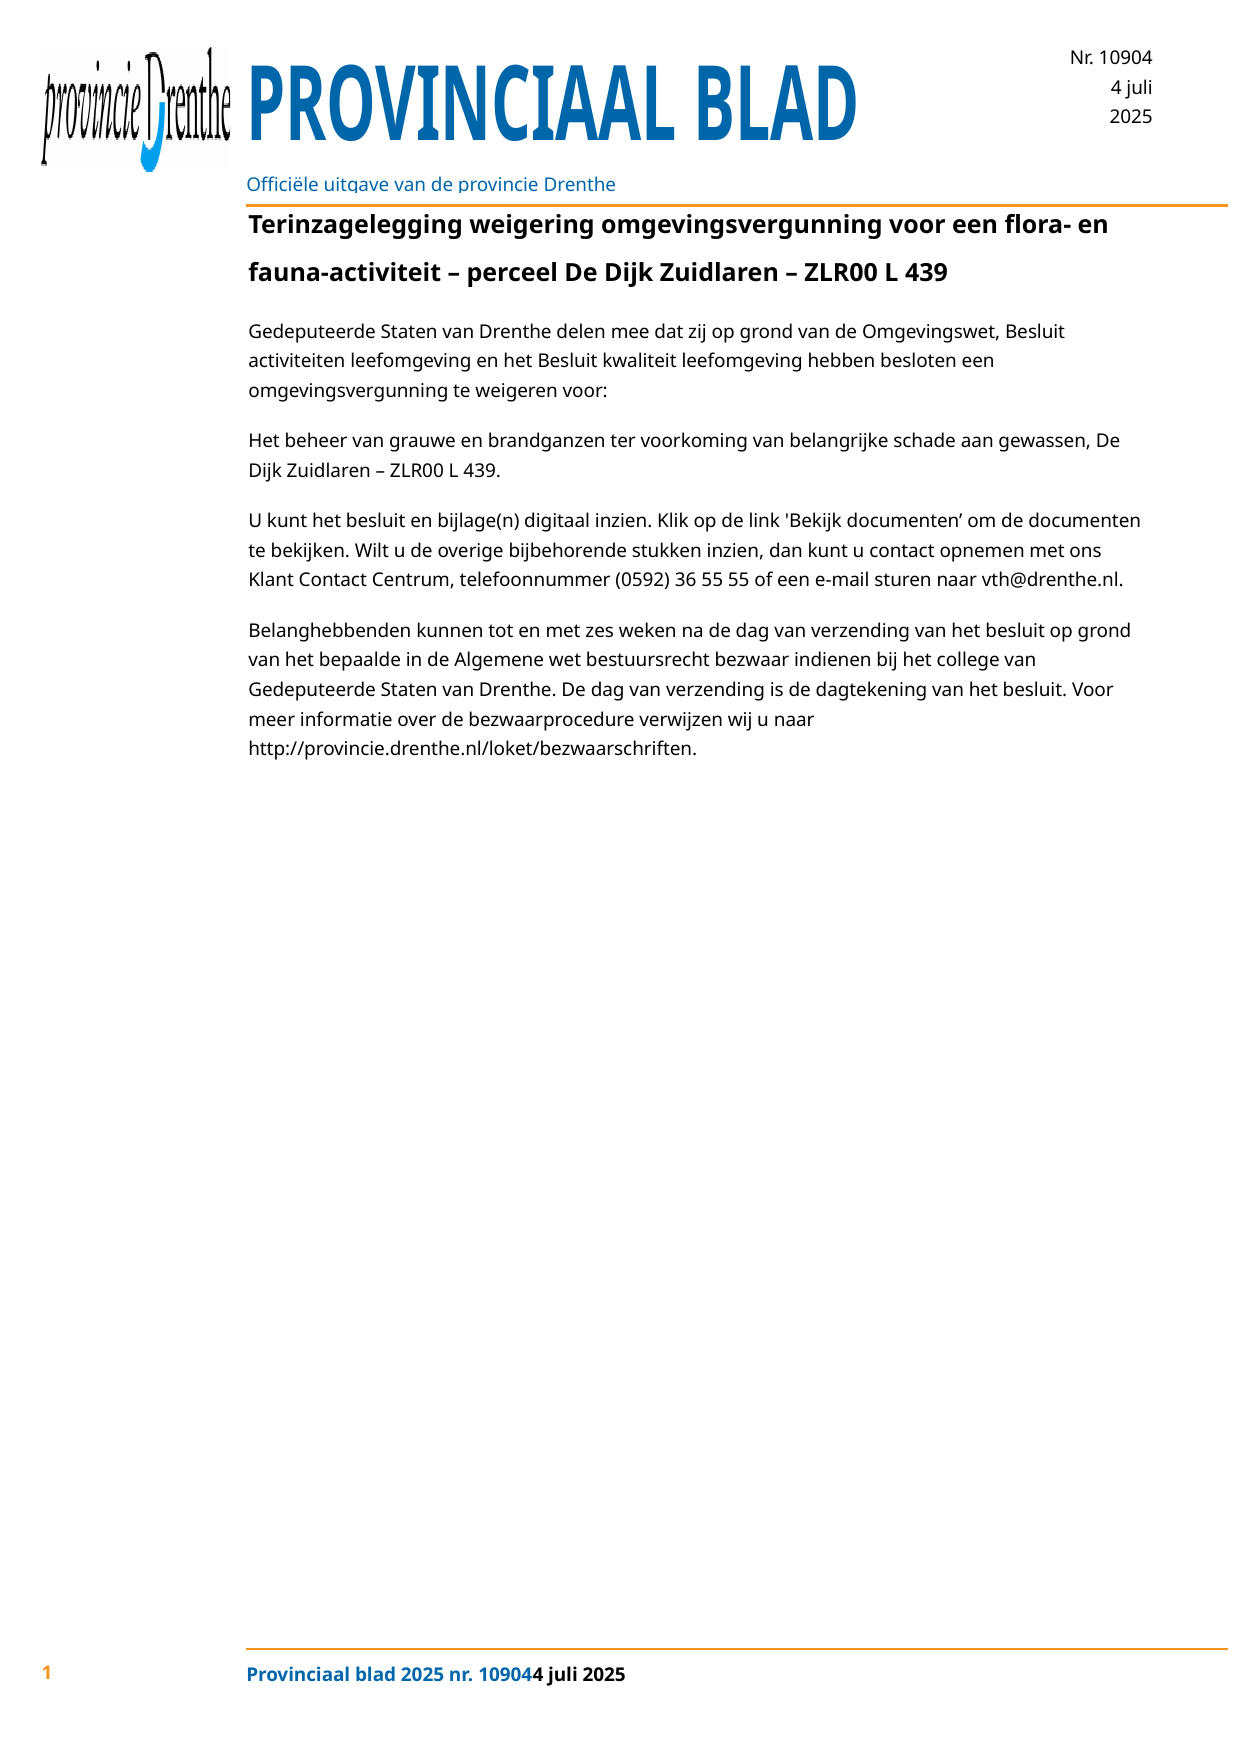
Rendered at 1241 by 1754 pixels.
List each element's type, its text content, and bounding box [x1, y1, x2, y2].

text Belanghebbenden kunnen tot en met zes weken na de dag van verzending van het besluit op grond van het bepaalde in de Algemene wet bestuursrecht bezwaar indienen bij het college van Gedeputeerde Staten van Drenthe. De dag van verzending is de dagtekening van het besluit. Voor meer informatie over de bezwaarprocedure verwijzen wij u naar http://provincie.drenthe.nl/loket/bezwaarschriften. [248, 617, 1152, 761]
text Terinzagelegging weigering omgevingsvergunning voor een flora- en fauna-activiteit – perceel De Dijk Zuidlaren – ZLR00 L 439 [248, 207, 1152, 288]
text Gedeputeerde Staten van Drenthe delen mee dat zij op grond van de Omgevingswet, Besluit activiteiten leefomgeving en het Besluit kwaliteit leefomgeving hebben besloten een omgevingsvergunning te weigeren voor: [248, 318, 1152, 403]
picture [41, 47, 231, 172]
text U kunt het besluit en bijlage(n) digitaal inzien. Klik op de link 'Bekijk documenten’ om de documenten te bekijken. Wilt u de overige bijbehorende stukken inzien, dan kunt u contact opnemen met ons Klant Contact Centrum, telefoonnummer (0592) 36 55 55 of een e-mail sturen naar vth@drenthe.nl. [248, 507, 1152, 592]
text Het beheer van grauwe en brandganzen ter voorkoming van belangrijke schade aan gewassen, De Dijk Zuidlaren – ZLR00 L 439. [248, 427, 1152, 483]
